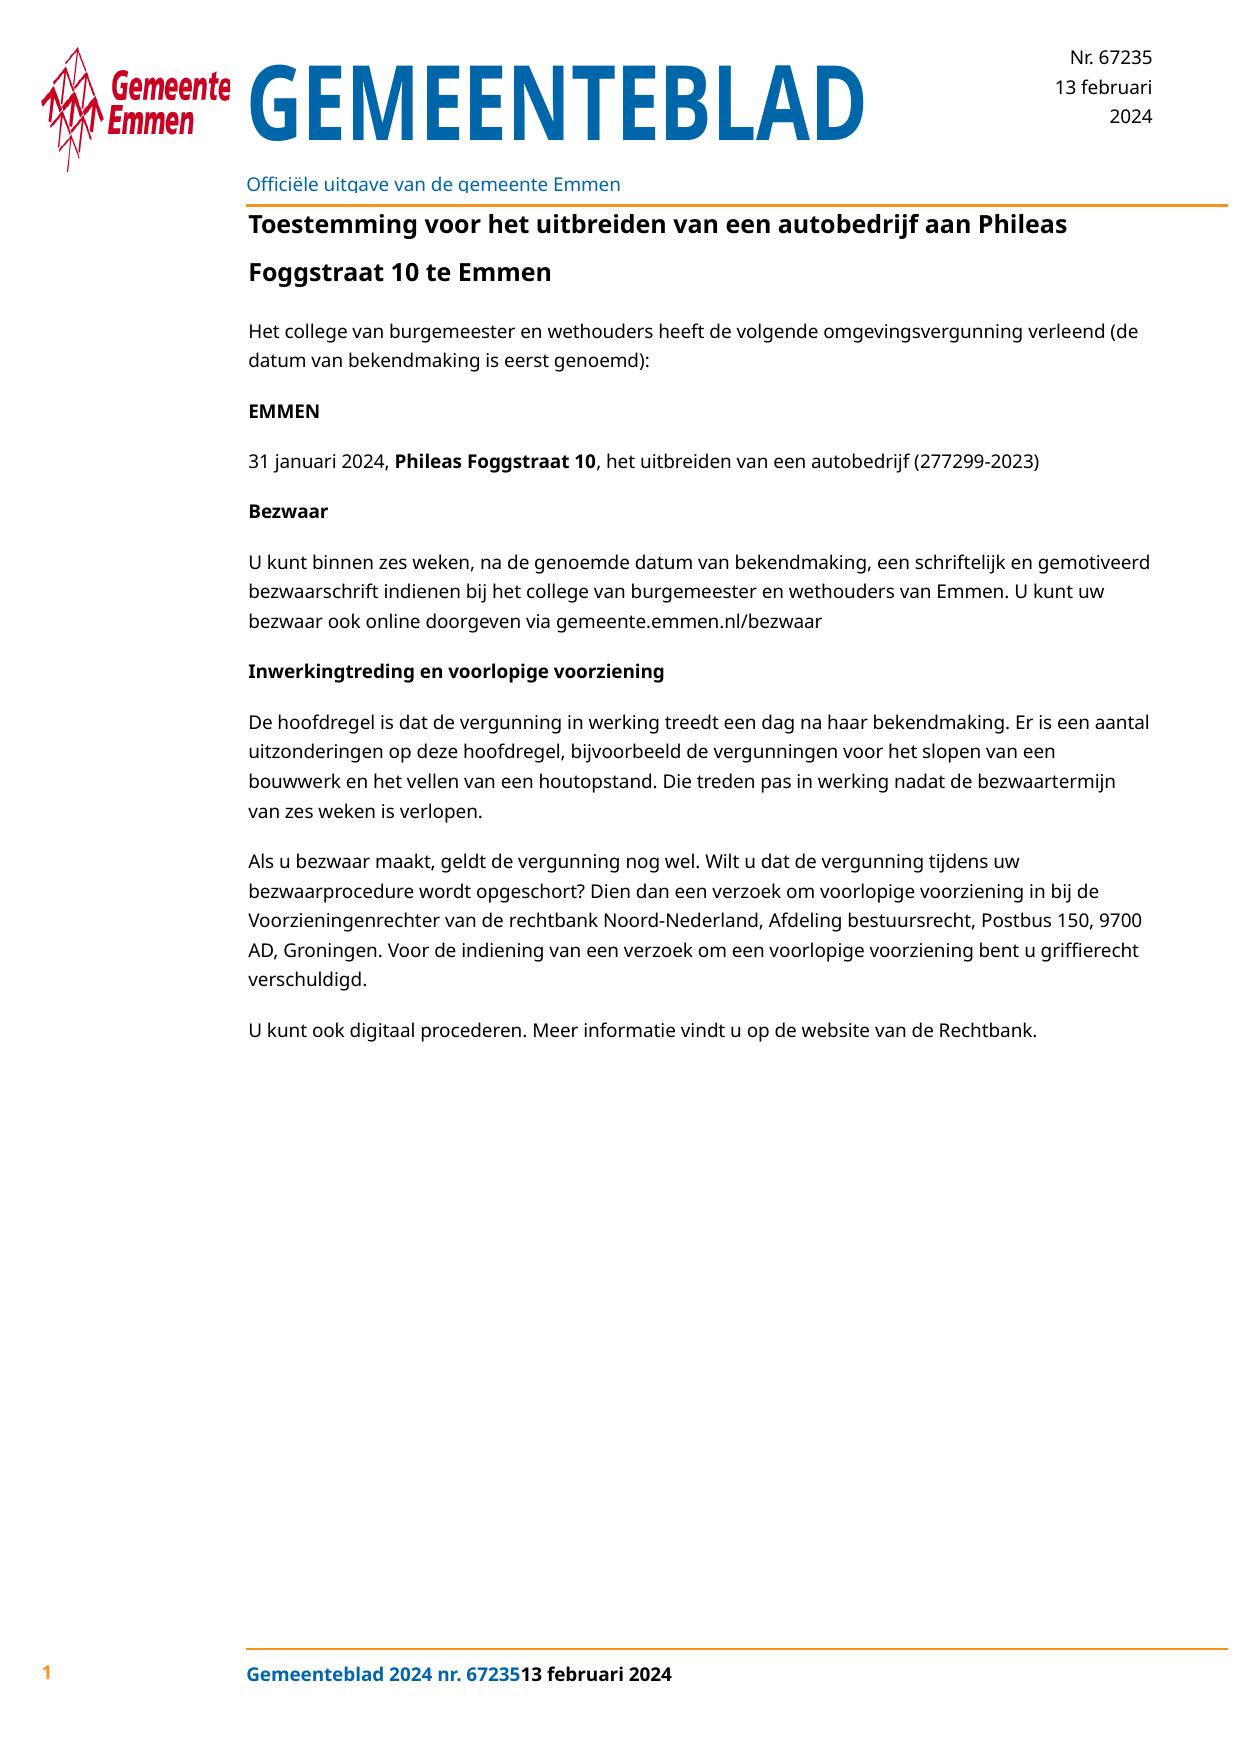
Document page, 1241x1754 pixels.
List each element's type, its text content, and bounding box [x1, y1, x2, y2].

text Als u bezwaar maakt, geldt de vergunning nog wel. Wilt u dat de vergunning tijdens uw bezwaarprocedure wordt opgeschort? Dien dan een verzoek om voorlopige voorziening in bij de Voorzieningenrechter van de rechtbank Noord-Nederland, Afdeling bestuursrecht, Postbus 150, 9700 AD, Groningen. Voor de indiening van een verzoek om een voorlopige voorziening bent u griffierecht verschuldigd. [248, 848, 1152, 992]
text 31 januari 2024, Phileas Foggstraat 10, het uitbreiden van een autobedrijf (277299-2023) [248, 448, 1152, 474]
text Bezwaar [248, 499, 1152, 524]
picture [41, 47, 231, 172]
text Toestemming voor het uitbreiden van een autobedrijf aan Phileas Foggstraat 10 te Emmen [248, 207, 1152, 288]
text EMMEN [248, 398, 1152, 424]
text U kunt binnen zes weken, na de genoemde datum van bekendmaking, een schriftelijk en gemotiveerd bezwaarschrift indienen bij het college van burgemeester en wethouders van Emmen. U kunt uw bezwaar ook online doorgeven via gemeente.emmen.nl/bezwaar [248, 549, 1152, 634]
text Inwerkingtreding en voorlopige voorziening [248, 659, 1152, 684]
text U kunt ook digitaal procederen. Meer informatie vindt u op de website van de Rechtbank. [248, 1017, 1152, 1043]
text Het college van burgemeester en wethouders heeft de volgende omgevingsvergunning verleend (de datum van bekendmaking is eerst genoemd): [248, 318, 1152, 373]
text De hoofdregel is dat de vergunning in werking treedt een dag na haar bekendmaking. Er is een aantal uitzonderingen op deze hoofdregel, bijvoorbeeld de vergunningen voor het slopen van een bouwwerk en het vellen van een houtopstand. Die treden pas in werking nadat de bezwaartermijn van zes weken is verlopen. [248, 709, 1152, 824]
